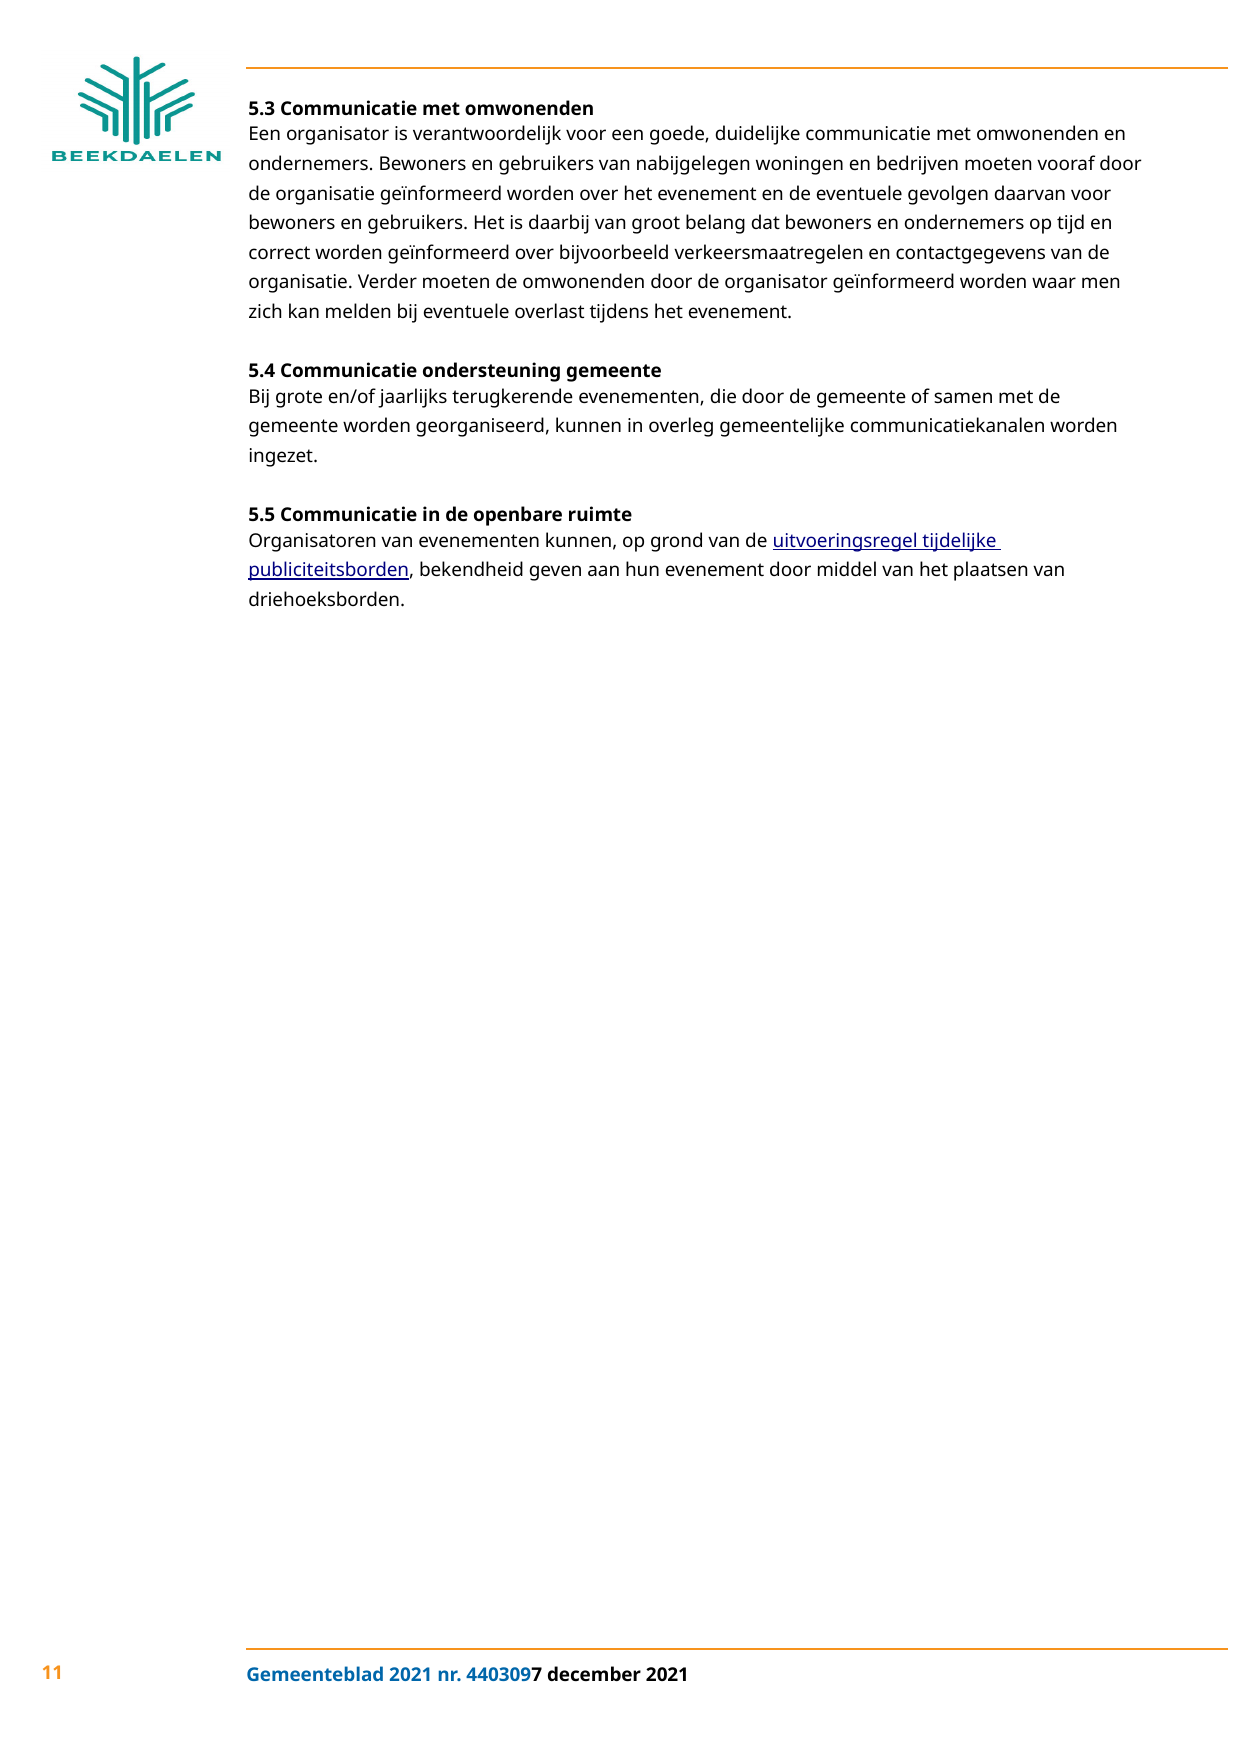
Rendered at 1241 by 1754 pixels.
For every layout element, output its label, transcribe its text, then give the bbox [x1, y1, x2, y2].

text Bij grote en/of jaarlijks terugkerende evenementen, die door de gemeente of samen met de gemeente worden georganiseerd, kunnen in overleg gemeentelijke communicatiekanalen worden ingezet. [248, 383, 1152, 468]
text 5.3 Communicatie met omwonenden [248, 95, 1152, 121]
picture [41, 47, 231, 172]
text Organisatoren van evenementen kunnen, op grond van de uitvoeringsregel tijdelijke publiciteitsborden, bekendheid geven aan hun evenement door middel van het plaatsen van driehoeksborden. [248, 527, 1152, 612]
text 5.5 Communicatie in de openbare ruimte [248, 501, 1152, 527]
text Een organisator is verantwoordelijk voor een goede, duidelijke communicatie met omwonenden en ondernemers. Bewoners en gebruikers van nabijgelegen woningen en bedrijven moeten vooraf door de organisatie geïnformeerd worden over het evenement en de eventuele gevolgen daarvan voor bewoners en gebruikers. Het is daarbij van groot belang dat bewoners en ondernemers op tijd en correct worden geïnformeerd over bijvoorbeeld verkeersmaatregelen en contactgegevens van de organisatie. Verder moeten de omwonenden door de organisator geïnformeerd worden waar men zich kan melden bij eventuele overlast tijdens het evenement. [248, 121, 1152, 324]
text 5.4 Communicatie ondersteuning gemeente [248, 357, 1152, 383]
